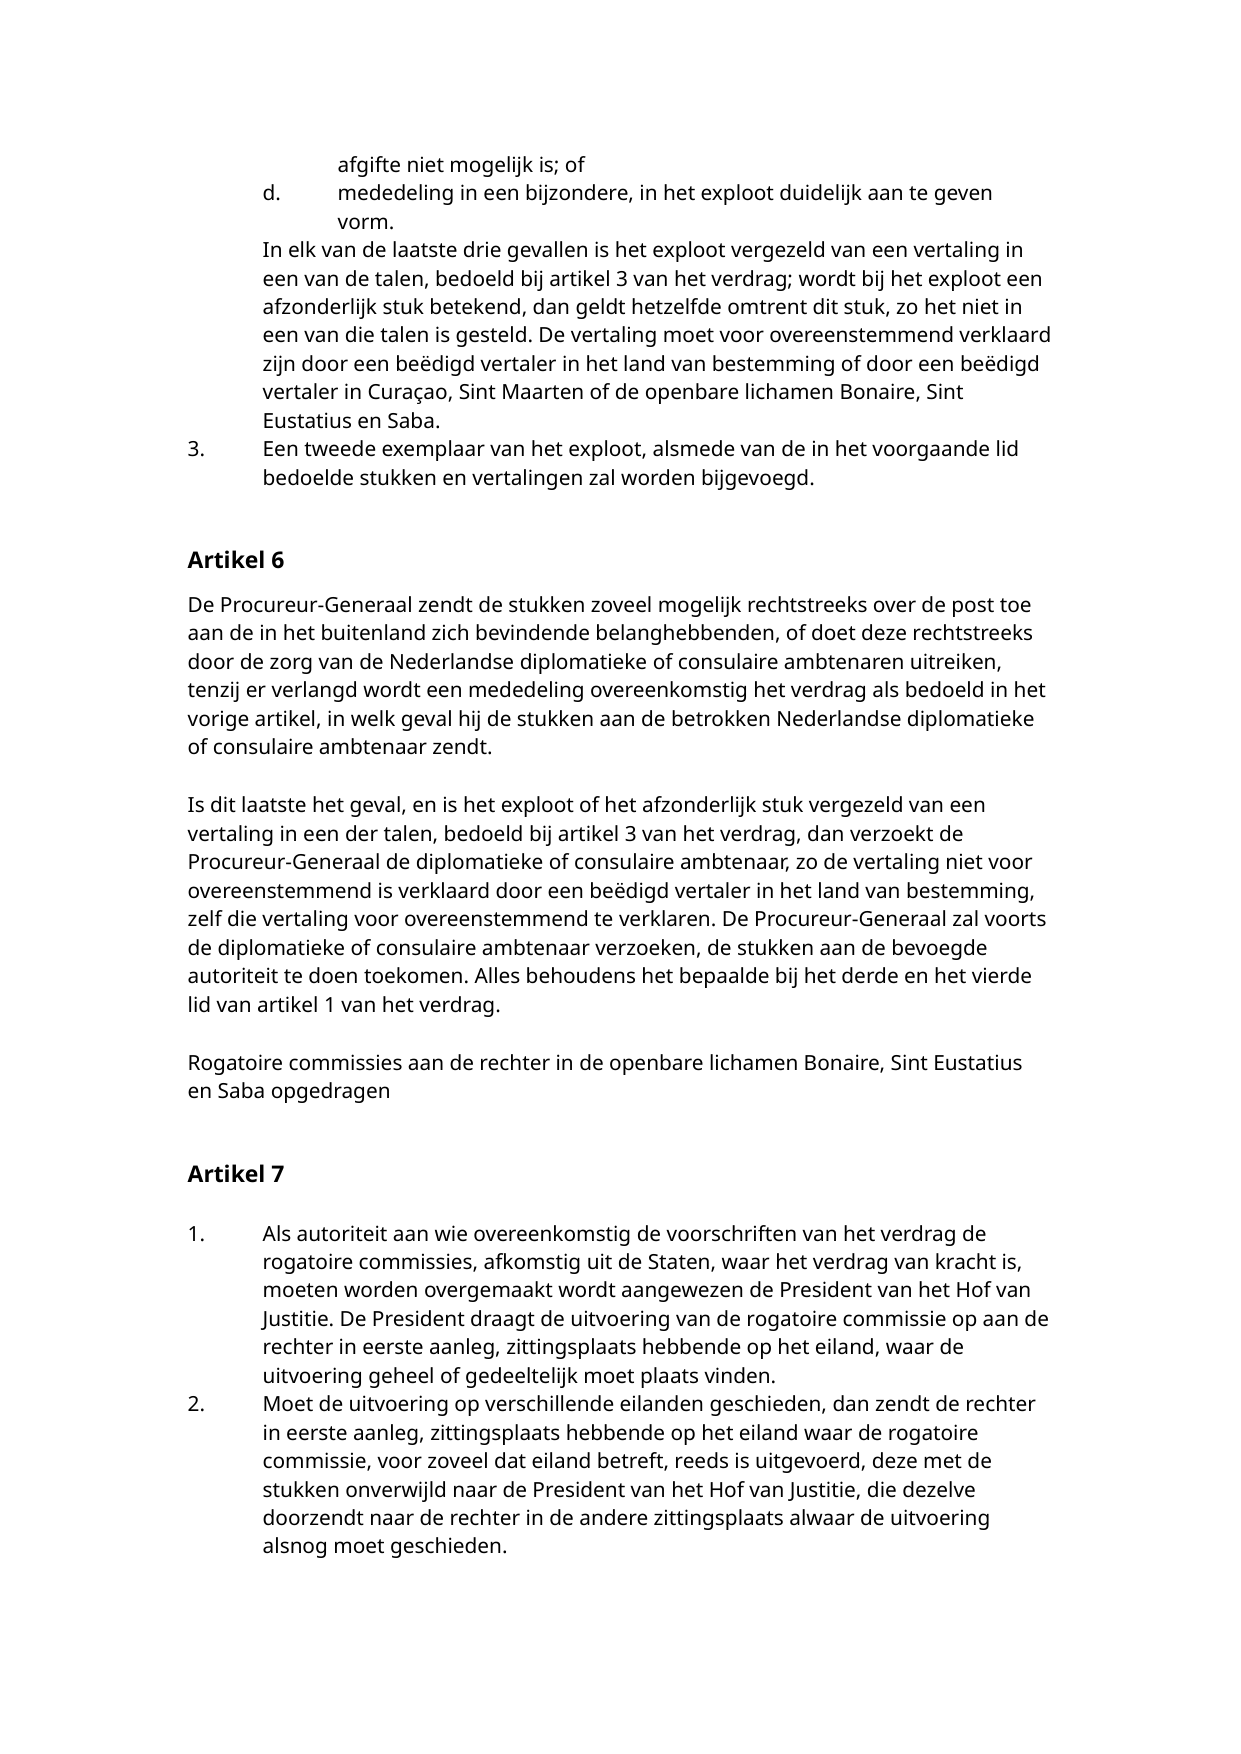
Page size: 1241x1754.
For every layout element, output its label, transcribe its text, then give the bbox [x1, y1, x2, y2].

list mededeling in een bijzondere, in het exploot duidelijk aan te geven vorm. [262, 178, 1053, 235]
list afgifte niet mogelijk is; of [262, 150, 1053, 178]
list Als autoriteit aan wie overeenkomstig de voorschriften van het verdrag de rogatoire commissies, afkomstig uit de Staten, waar het verdrag van kracht is, moeten worden overgemaakt wordt aangewezen de President van het Hof van Justitie. De President draagt de uitvoering van de rogatoire commissie op aan de rechter in eerste aanleg, zittingsplaats hebbende op het eiland, waar de uitvoering geheel of gedeeltelijk moet plaats vinden. [187, 1219, 1053, 1389]
subtitle Artikel 6 [187, 544, 1053, 575]
list In elk van de laatste drie gevallen is het exploot vergezeld van een vertaling in een van de talen, bedoeld bij artikel 3 van het verdrag; wordt bij het exploot een afzonderlijk stuk betekend, dan geldt hetzelfde omtrent dit stuk, zo het niet in een van die talen is gesteld. De vertaling moet voor overeenstemmend verklaard zijn door een beëdigd vertaler in het land van bestemming of door een beëdigd vertaler in Curaçao, Sint Maarten of de openbare lichamen Bonaire, Sint Eustatius en Saba. [187, 235, 1053, 434]
text De Procureur-Generaal zendt de stukken zoveel mogelijk rechtstreeks over de post toe aan de in het buitenland zich bevindende belanghebbenden, of doet deze rechtstreeks door de zorg van de Nederlandse diplomatieke of consulaire ambtenaren uitreiken, tenzij er verlangd wordt een mededeling overeenkomstig het verdrag als bedoeld in het vorige artikel, in welk geval hij de stukken aan de betrokken Nederlandse diplomatieke of consulaire ambtenaar zendt. [187, 590, 1053, 761]
list Moet de uitvoering op verschillende eilanden geschieden, dan zendt de rechter in eerste aanleg, zittingsplaats hebbende op het eiland waar de rogatoire commissie, voor zoveel dat eiland betreft, reeds is uitgevoerd, deze met de stukken onverwijld naar de President van het Hof van Justitie, die dezelve doorzendt naar de rechter in de andere zittingsplaats alwaar de uitvoering alsnog moet geschieden. [187, 1389, 1053, 1560]
subtitle Rogatoire commissies aan de rechter in de openbare lichamen Bonaire, Sint Eustatius en Saba opgedragen [187, 1048, 1053, 1105]
list Een tweede exemplaar van het exploot, alsmede van de in het voorgaande lid bedoelde stukken en vertalingen zal worden bijgevoegd. [187, 434, 1053, 491]
subtitle Artikel 7 [187, 1157, 1053, 1189]
text Is dit laatste het geval, en is het exploot of het afzonderlijk stuk vergezeld van een vertaling in een der talen, bedoeld bij artikel 3 van het verdrag, dan verzoekt de Procureur-Generaal de diplomatieke of consulaire ambtenaar, zo de vertaling niet voor overeenstemmend is verklaard door een beëdigd vertaler in het land van bestemming, zelf die vertaling voor overeenstemmend te verklaren. De Procureur-Generaal zal voorts de diplomatieke of consulaire ambtenaar verzoeken, de stukken aan de bevoegde autoriteit te doen toekomen. Alles behoudens het bepaalde bij het derde en het vierde lid van artikel 1 van het verdrag. [187, 791, 1053, 1018]
